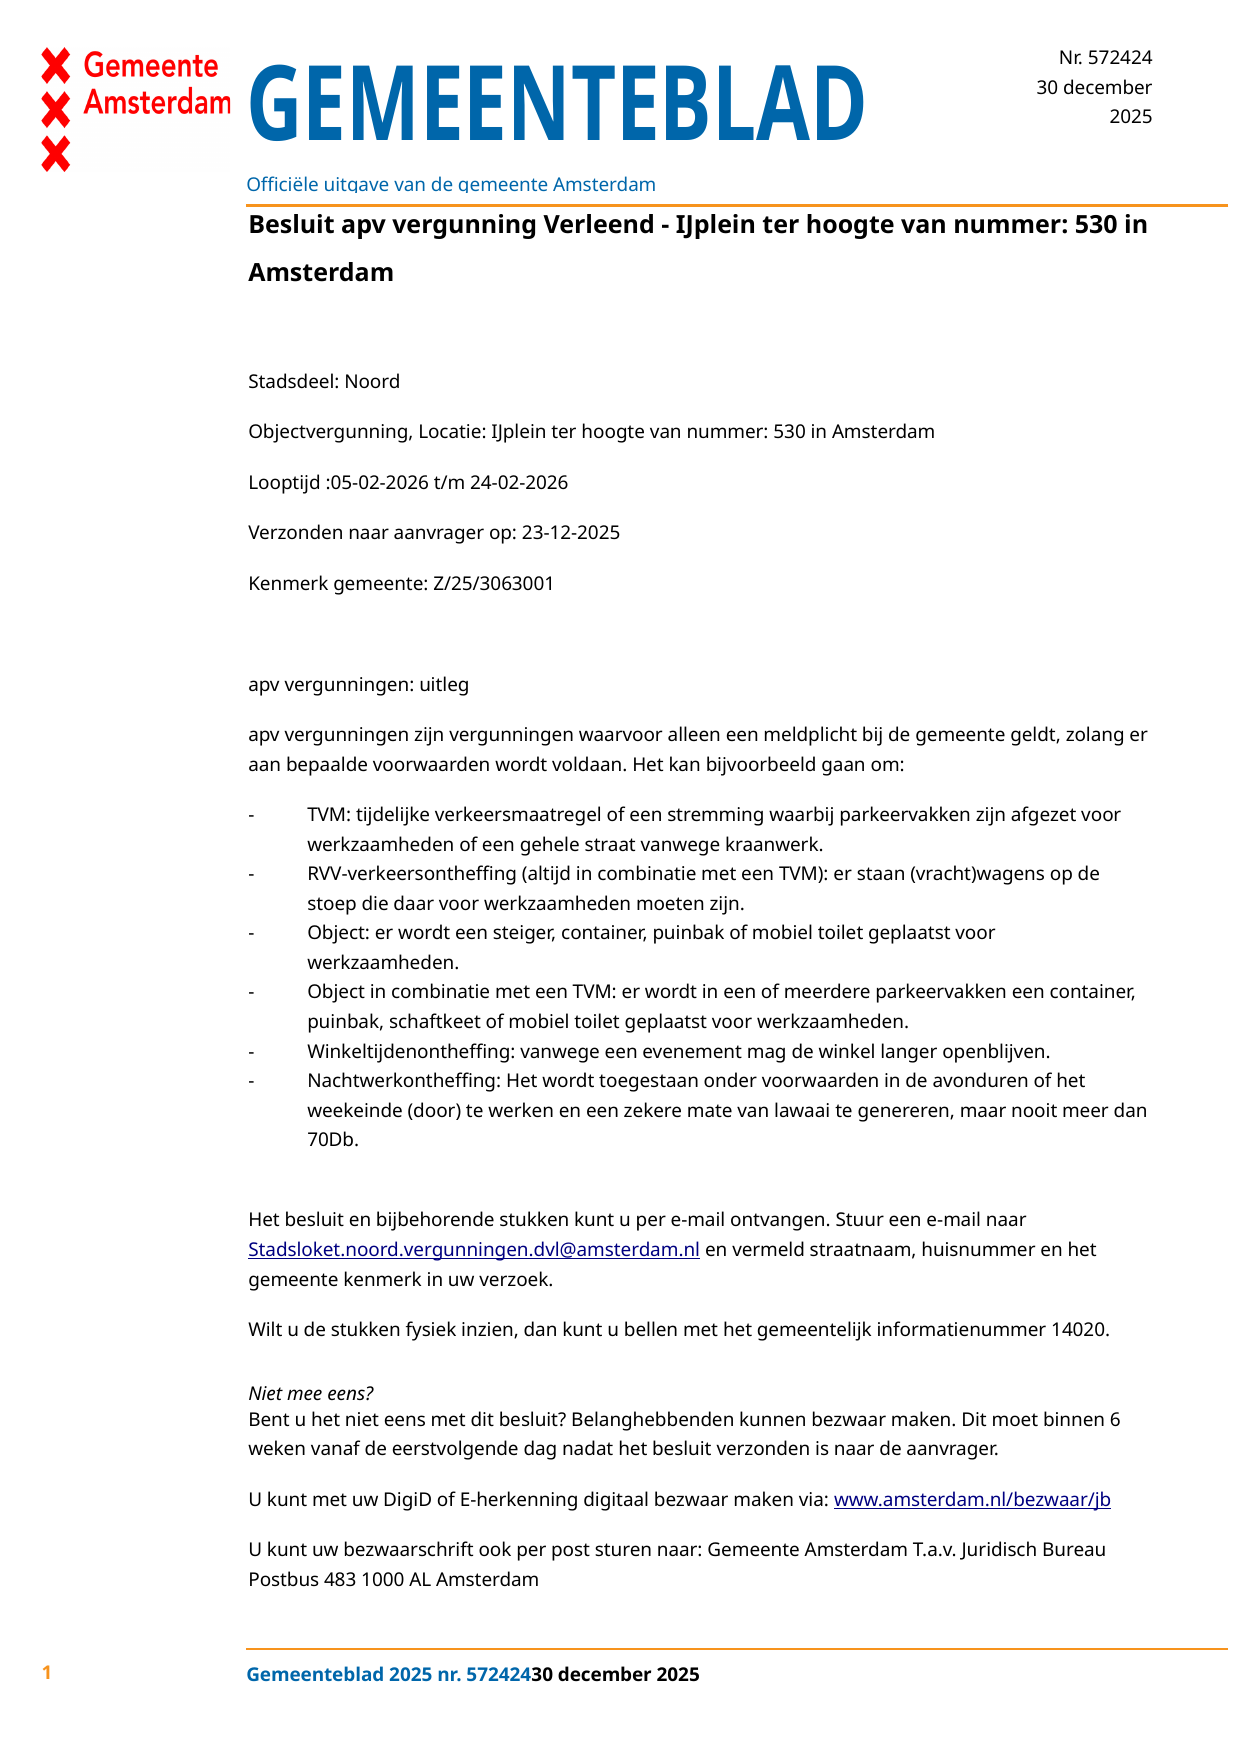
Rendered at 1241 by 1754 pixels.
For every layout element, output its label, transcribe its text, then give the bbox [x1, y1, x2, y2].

text U kunt uw bezwaarschrift ook per post sturen naar: Gemeente Amsterdam T.a.v. Juridisch Bureau Postbus 483 1000 AL Amsterdam [248, 1536, 1152, 1592]
text Objectvergunning, Locatie: IJplein ter hoogte van nummer: 530 in Amsterdam [248, 419, 1152, 444]
text Wilt u de stukken fysiek inzien, dan kunt u bellen met het gemeentelijk informatienummer 14020. [248, 1316, 1152, 1342]
text Kenmerk gemeente: Z/25/3063001 [248, 570, 1152, 596]
list Object in combinatie met een TVM: er wordt in een of meerdere parkeervakken een container, puinbak, schaftkeet of mobiel toilet geplaatst voor werkzaamheden. [248, 979, 1152, 1034]
text Besluit apv vergunning Verleend - IJplein ter hoogte van nummer: 530 in Amsterdam [248, 207, 1152, 288]
text apv vergunningen zijn vergunningen waarvoor alleen een meldplicht bij de gemeente geldt, zolang er aan bepaalde voorwaarden wordt voldaan. Het kan bijvoorbeeld gaan om: [248, 721, 1152, 777]
picture [41, 47, 231, 172]
text Verzonden naar aanvrager op: 23-12-2025 [248, 519, 1152, 545]
text Het besluit en bijbehorende stukken kunt u per e-mail ontvangen. Stuur een e-mail naar Stadsloket.noord.vergunningen.dvl@amsterdam.nl en vermeld straatnaam, huisnummer en het gemeente kenmerk in uw verzoek. [248, 1207, 1152, 1292]
list Nachtwerkontheffing: Het wordt toegestaan onder voorwaarden in de avonduren of het weekeinde (door) te werken en een zekere mate van lawaai te genereren, maar nooit meer dan 70Db. [248, 1067, 1152, 1152]
list TVM: tijdelijke verkeersmaatregel of een stremming waarbij parkeervakken zijn afgezet voor werkzaamheden of een gehele straat vanwege kraanwerk. [248, 801, 1152, 857]
list RVV-verkeersontheffing (altijd in combinatie met een TVM): er staan (vracht)wagens op de stoep die daar voor werkzaamheden moeten zijn. [248, 860, 1152, 916]
list Winkeltijdenontheffing: vanwege een evenement mag de winkel langer openblijven. [248, 1038, 1152, 1064]
text apv vergunningen: uitleg [248, 671, 1152, 697]
text U kunt met uw DigiD of E-herkenning digitaal bezwaar maken via: www.amsterdam.nl/bezwaar/jb [248, 1486, 1152, 1512]
text Bent u het niet eens met dit besluit? Belanghebbenden kunnen bezwaar maken. Dit moet binnen 6 weken vanaf de eerstvolgende dag nadat het besluit verzonden is naar de aanvrager. [248, 1406, 1152, 1461]
text Stadsdeel: Noord [248, 368, 1152, 394]
text Niet mee eens? [248, 1380, 1152, 1406]
text Looptijd :05-02-2026 t/m 24-02-2026 [248, 469, 1152, 495]
list Object: er wordt een steiger, container, puinbak of mobiel toilet geplaatst voor werkzaamheden. [248, 919, 1152, 975]
